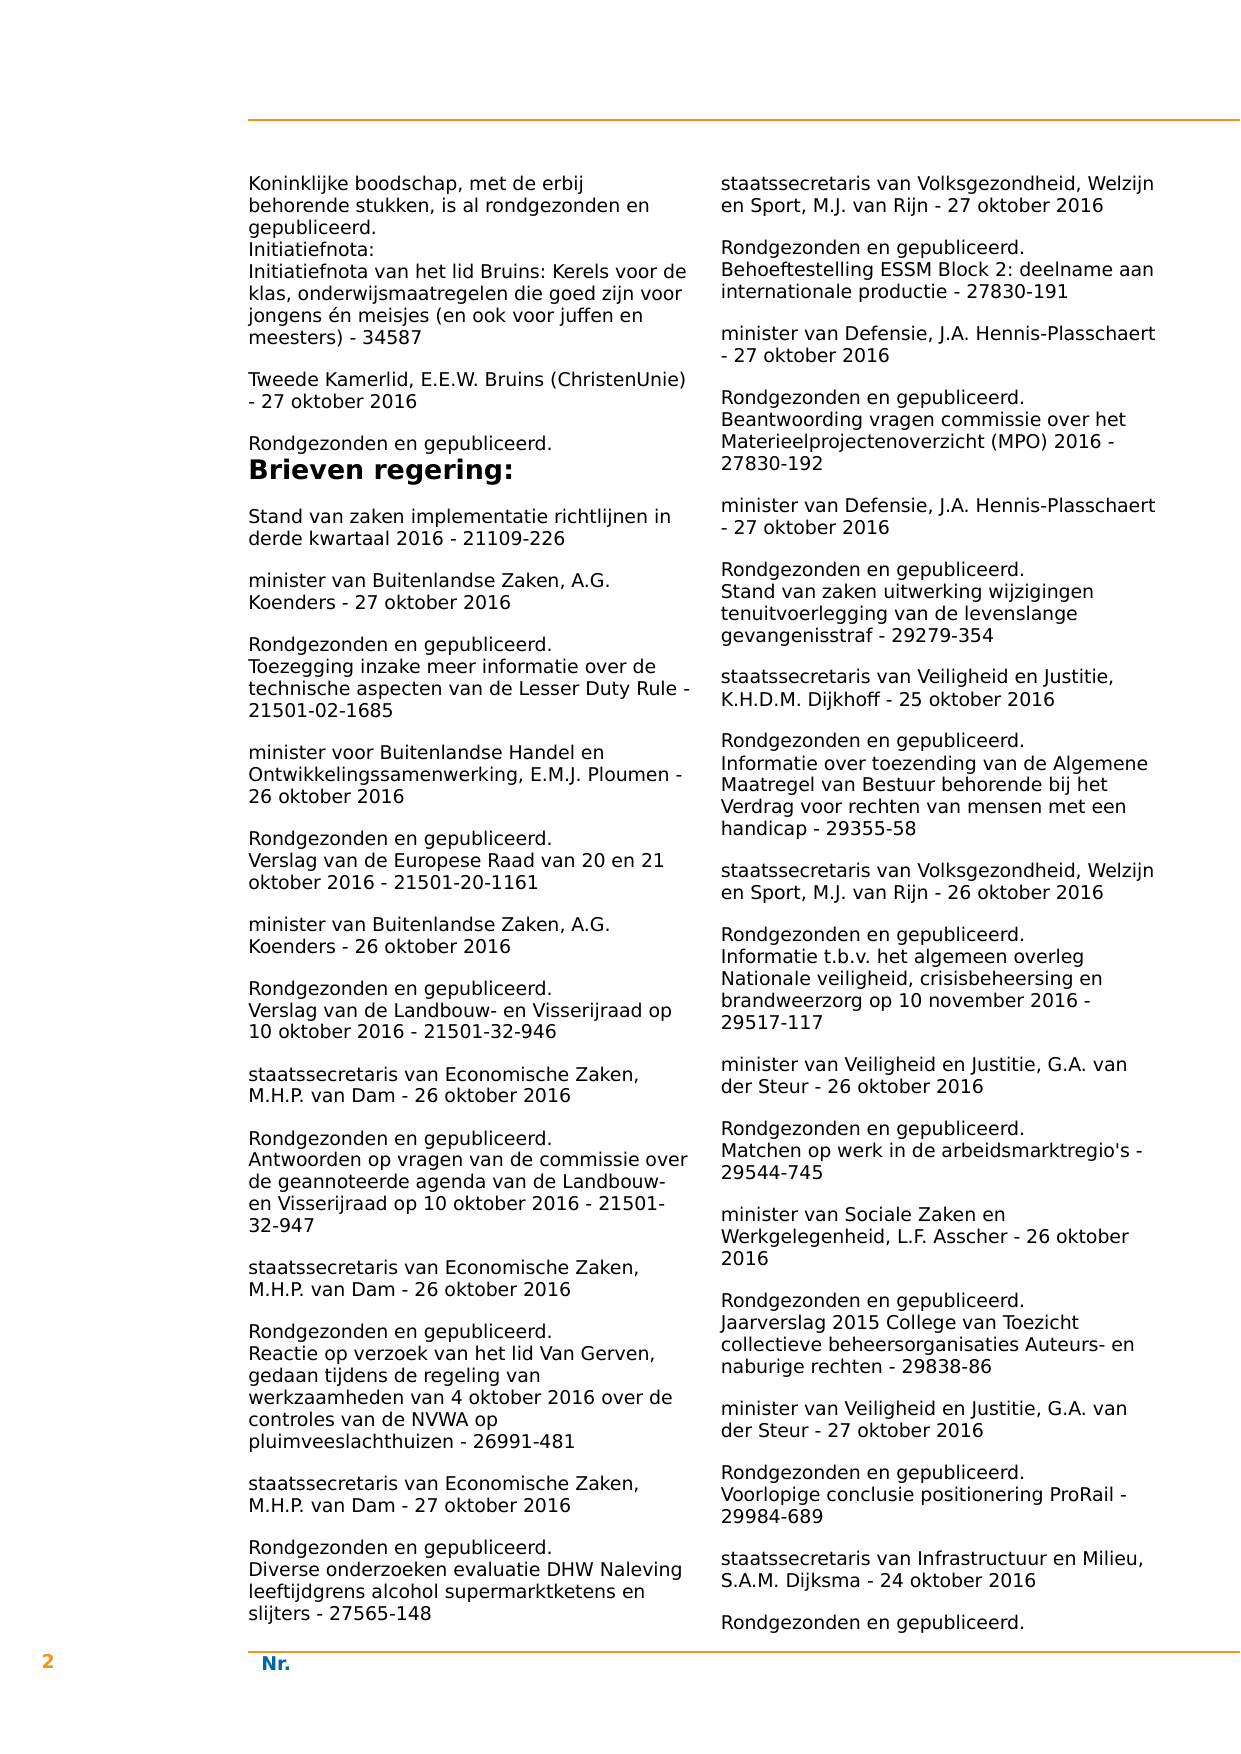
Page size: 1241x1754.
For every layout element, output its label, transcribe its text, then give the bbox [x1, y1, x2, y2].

text Verslag van de Landbouw- en Visserijraad op 10 oktober 2016 - 21501-32-946 [248, 999, 691, 1043]
text Rondgezonden en gepubliceerd. [721, 237, 1163, 259]
text staatssecretaris van Economische Zaken, M.H.P. van Dam - 27 oktober 2016 [248, 1473, 691, 1517]
title Brieven regering: [248, 454, 691, 486]
text Initiatiefnota van het lid Bruins: Kerels voor de klas, onderwijsmaatregelen die goed zijn voor jongens én meisjes (en ook voor juffen en meesters) - 34587 [248, 261, 691, 349]
text staatssecretaris van Volksgezondheid, Welzijn en Sport, M.J. van Rijn - 27 oktober 2016 [721, 173, 1163, 217]
text Rondgezonden en gepubliceerd. [248, 1127, 691, 1149]
text minister van Defensie, J.A. Hennis-Plasschaert - 27 oktober 2016 [721, 494, 1163, 538]
text Stand van zaken implementatie richtlijnen in derde kwartaal 2016 - 21109-226 [248, 506, 691, 550]
text minister van Buitenlandse Zaken, A.G. Koenders - 26 oktober 2016 [248, 913, 691, 957]
text Reactie op verzoek van het lid Van Gerven, gedaan tijdens de regeling van werkzaamheden van 4 oktober 2016 over de controles van de NVWA op pluimveeslachthuizen - 26991-481 [248, 1343, 691, 1453]
text Toezegging inzake meer informatie over de technische aspecten van de Lesser Duty Rule - 21501-02-1685 [248, 656, 691, 722]
text Rondgezonden en gepubliceerd. [721, 558, 1163, 581]
text Informatie t.b.v. het algemeen overleg Nationale veiligheid, crisisbeheersing en brandweerzorg op 10 november 2016 - 29517-117 [721, 946, 1163, 1034]
text Stand van zaken uitwerking wijzigingen tenuitvoerlegging van de levenslange gevangenisstraf - 29279-354 [721, 581, 1163, 646]
text minister van Buitenlandse Zaken, A.G. Koenders - 27 oktober 2016 [248, 570, 691, 614]
text Rondgezonden en gepubliceerd. [721, 1118, 1163, 1140]
text staatssecretaris van Economische Zaken, M.H.P. van Dam - 26 oktober 2016 [248, 1063, 691, 1107]
text Voorlopige conclusie positionering ProRail - 29984-689 [721, 1484, 1163, 1528]
text Jaarverslag 2015 College van Toezicht collectieve beheersorganisaties Auteurs- en naburige rechten - 29838-86 [721, 1312, 1163, 1378]
text Beantwoording vragen commissie over het Materieelprojectenoverzicht (MPO) 2016 - 27830-192 [721, 409, 1163, 474]
text Antwoorden op vragen van de commissie over de geannoteerde agenda van de Landbouw- en Visserijraad op 10 oktober 2016 - 21501-32-947 [248, 1149, 691, 1237]
text Rondgezonden en gepubliceerd. [248, 977, 691, 999]
text minister van Veiligheid en Justitie, G.A. van der Steur - 27 oktober 2016 [721, 1398, 1163, 1442]
text minister voor Buitenlandse Handel en Ontwikkelingssamenwerking, E.M.J. Ploumen - 26 oktober 2016 [248, 742, 691, 808]
text Rondgezonden en gepubliceerd. [721, 1612, 1163, 1634]
text Informatie over toezending van de Algemene Maatregel van Bestuur behorende bij het Verdrag voor rechten van mensen met een handicap - 29355-58 [721, 752, 1163, 840]
text Rondgezonden en gepubliceerd. [248, 1537, 691, 1559]
text staatssecretaris van Volksgezondheid, Welzijn en Sport, M.J. van Rijn - 26 oktober 2016 [721, 860, 1163, 904]
text Rondgezonden en gepubliceerd. [248, 1321, 691, 1343]
text Rondgezonden en gepubliceerd. [721, 924, 1163, 946]
text Rondgezonden en gepubliceerd. [721, 1290, 1163, 1312]
text Koninklijke boodschap, met de erbij behorende stukken, is al rondgezonden en gepubliceerd. [248, 173, 691, 239]
text Rondgezonden en gepubliceerd. [248, 433, 691, 454]
text Initiatiefnota: [248, 239, 691, 261]
text Rondgezonden en gepubliceerd. [721, 1462, 1163, 1484]
text minister van Veiligheid en Justitie, G.A. van der Steur - 26 oktober 2016 [721, 1054, 1163, 1098]
text Matchen op werk in de arbeidsmarktregio's - 29544-745 [721, 1140, 1163, 1184]
text Tweede Kamerlid, E.E.W. Bruins (ChristenUnie) - 27 oktober 2016 [248, 369, 691, 413]
text Rondgezonden en gepubliceerd. [248, 828, 691, 849]
text Rondgezonden en gepubliceerd. [721, 387, 1163, 409]
text minister van Defensie, J.A. Hennis-Plasschaert - 27 oktober 2016 [721, 323, 1163, 367]
text staatssecretaris van Economische Zaken, M.H.P. van Dam - 26 oktober 2016 [248, 1257, 691, 1301]
text Rondgezonden en gepubliceerd. [248, 634, 691, 656]
text Rondgezonden en gepubliceerd. [721, 730, 1163, 752]
text staatssecretaris van Infrastructuur en Milieu, S.A.M. Dijksma - 24 oktober 2016 [721, 1548, 1163, 1592]
text Verslag van de Europese Raad van 20 en 21 oktober 2016 - 21501-20-1161 [248, 849, 691, 893]
text Behoeftestelling ESSM Block 2: deelname aan internationale productie - 27830-191 [721, 259, 1163, 303]
text Diverse onderzoeken evaluatie DHW Naleving leeftijdgrens alcohol supermarktketens en slijters - 27565-148 [248, 1559, 691, 1625]
text minister van Sociale Zaken en Werkgelegenheid, L.F. Asscher - 26 oktober 2016 [721, 1204, 1163, 1270]
text staatssecretaris van Veiligheid en Justitie, K.H.D.M. Dijkhoff - 25 oktober 2016 [721, 666, 1163, 710]
